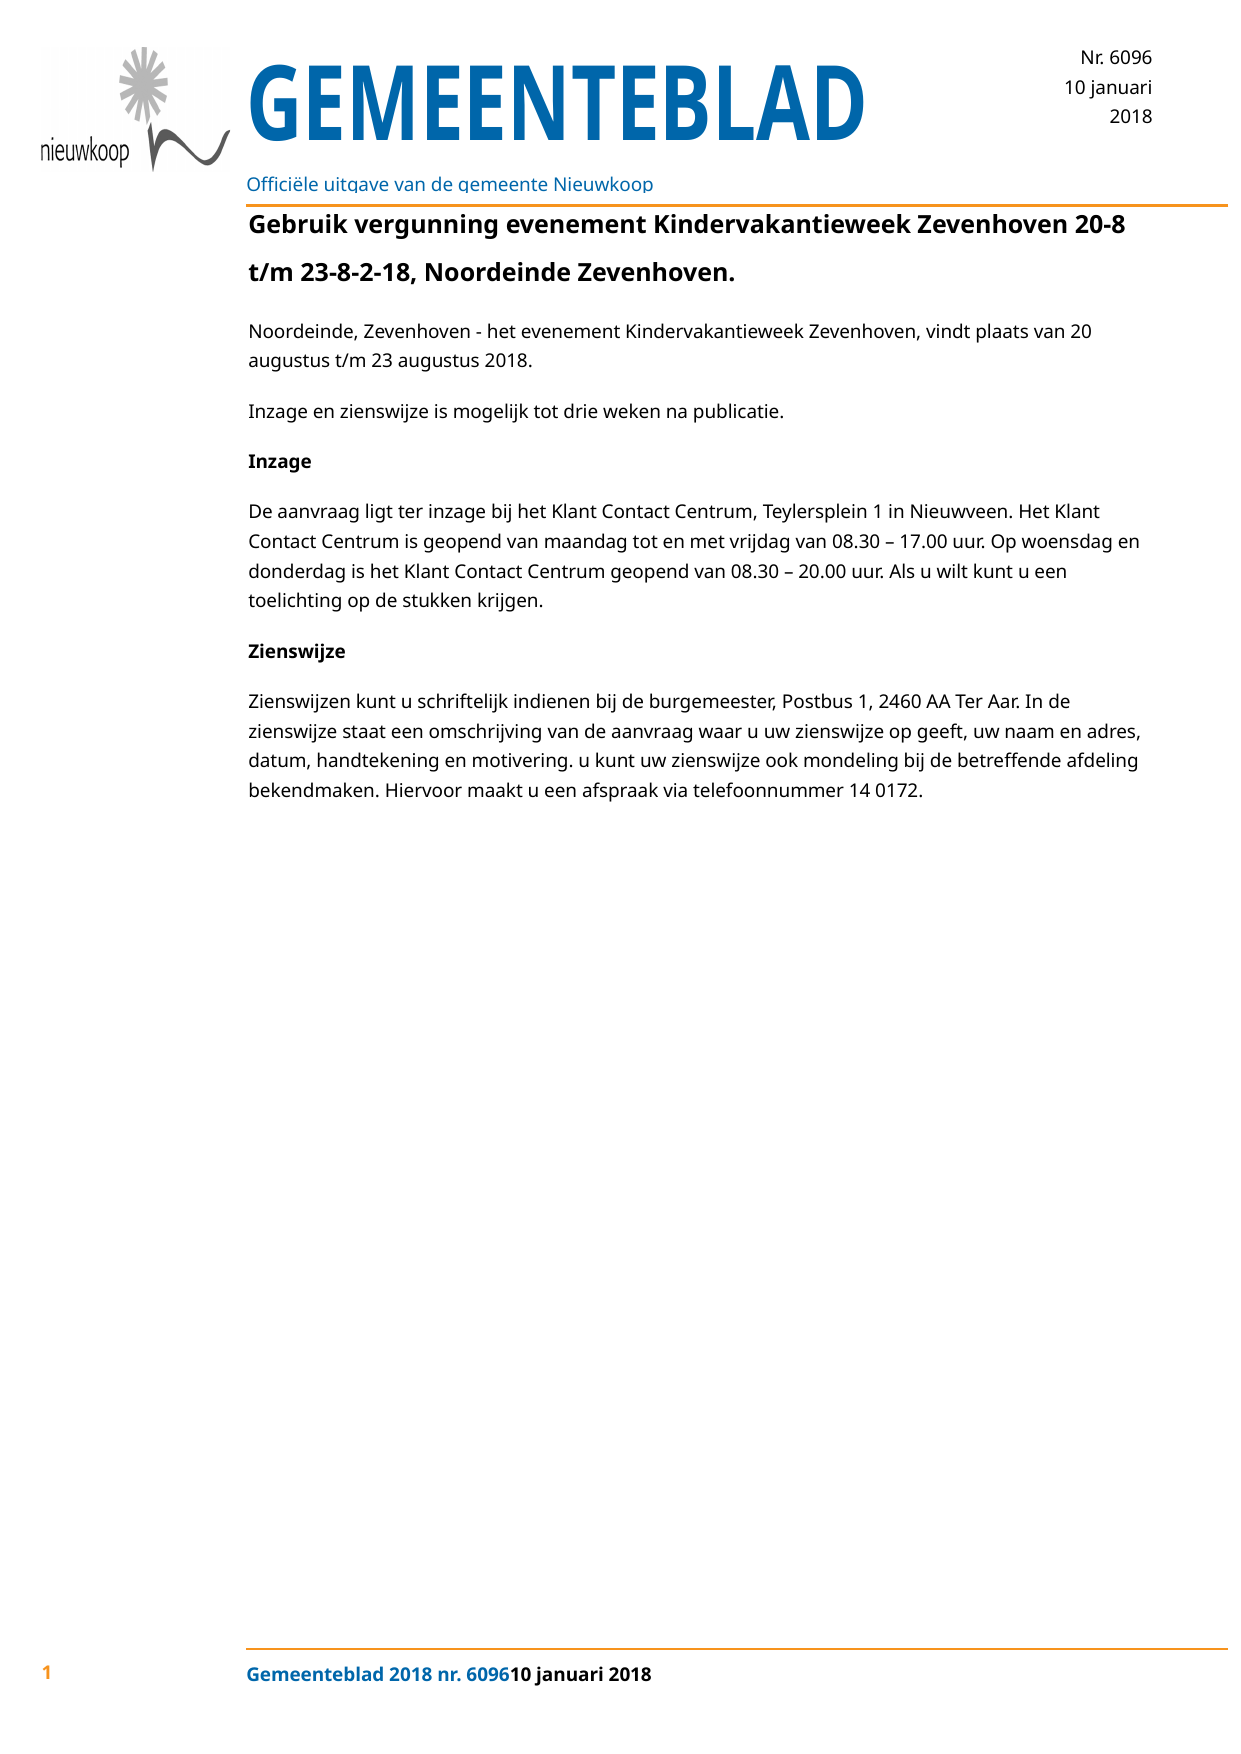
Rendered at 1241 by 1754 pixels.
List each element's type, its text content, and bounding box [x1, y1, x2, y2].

text Inzage en zienswijze is mogelijk tot drie weken na publicatie. [248, 398, 1152, 424]
picture [41, 47, 231, 172]
text Inzage [248, 448, 1152, 474]
text De aanvraag ligt ter inzage bij het Klant Contact Centrum, Teylersplein 1 in Nieuwveen. Het Klant Contact Centrum is geopend van maandag tot en met vrijdag van 08.30 – 17.00 uur. Op woensdag en donderdag is het Klant Contact Centrum geopend van 08.30 – 20.00 uur. Als u wilt kunt u een toelichting op de stukken krijgen. [248, 499, 1152, 613]
text Zienswijzen kunt u schriftelijk indienen bij de burgemeester, Postbus 1, 2460 AA Ter Aar. In de zienswijze staat een omschrijving van de aanvraag waar u uw zienswijze op geeft, uw naam en adres, datum, handtekening en motivering. u kunt uw zienswijze ook mondeling bij de betreffende afdeling bekendmaken. Hiervoor maakt u een afspraak via telefoonnummer 14 0172. [248, 688, 1152, 803]
text Noordeinde, Zevenhoven - het evenement Kindervakantieweek Zevenhoven, vindt plaats van 20 augustus t/m 23 augustus 2018. [248, 318, 1152, 373]
text Zienswijze [248, 638, 1152, 664]
text Gebruik vergunning evenement Kindervakantieweek Zevenhoven 20-8 t/m 23-8-2-18, Noordeinde Zevenhoven. [248, 207, 1152, 288]
